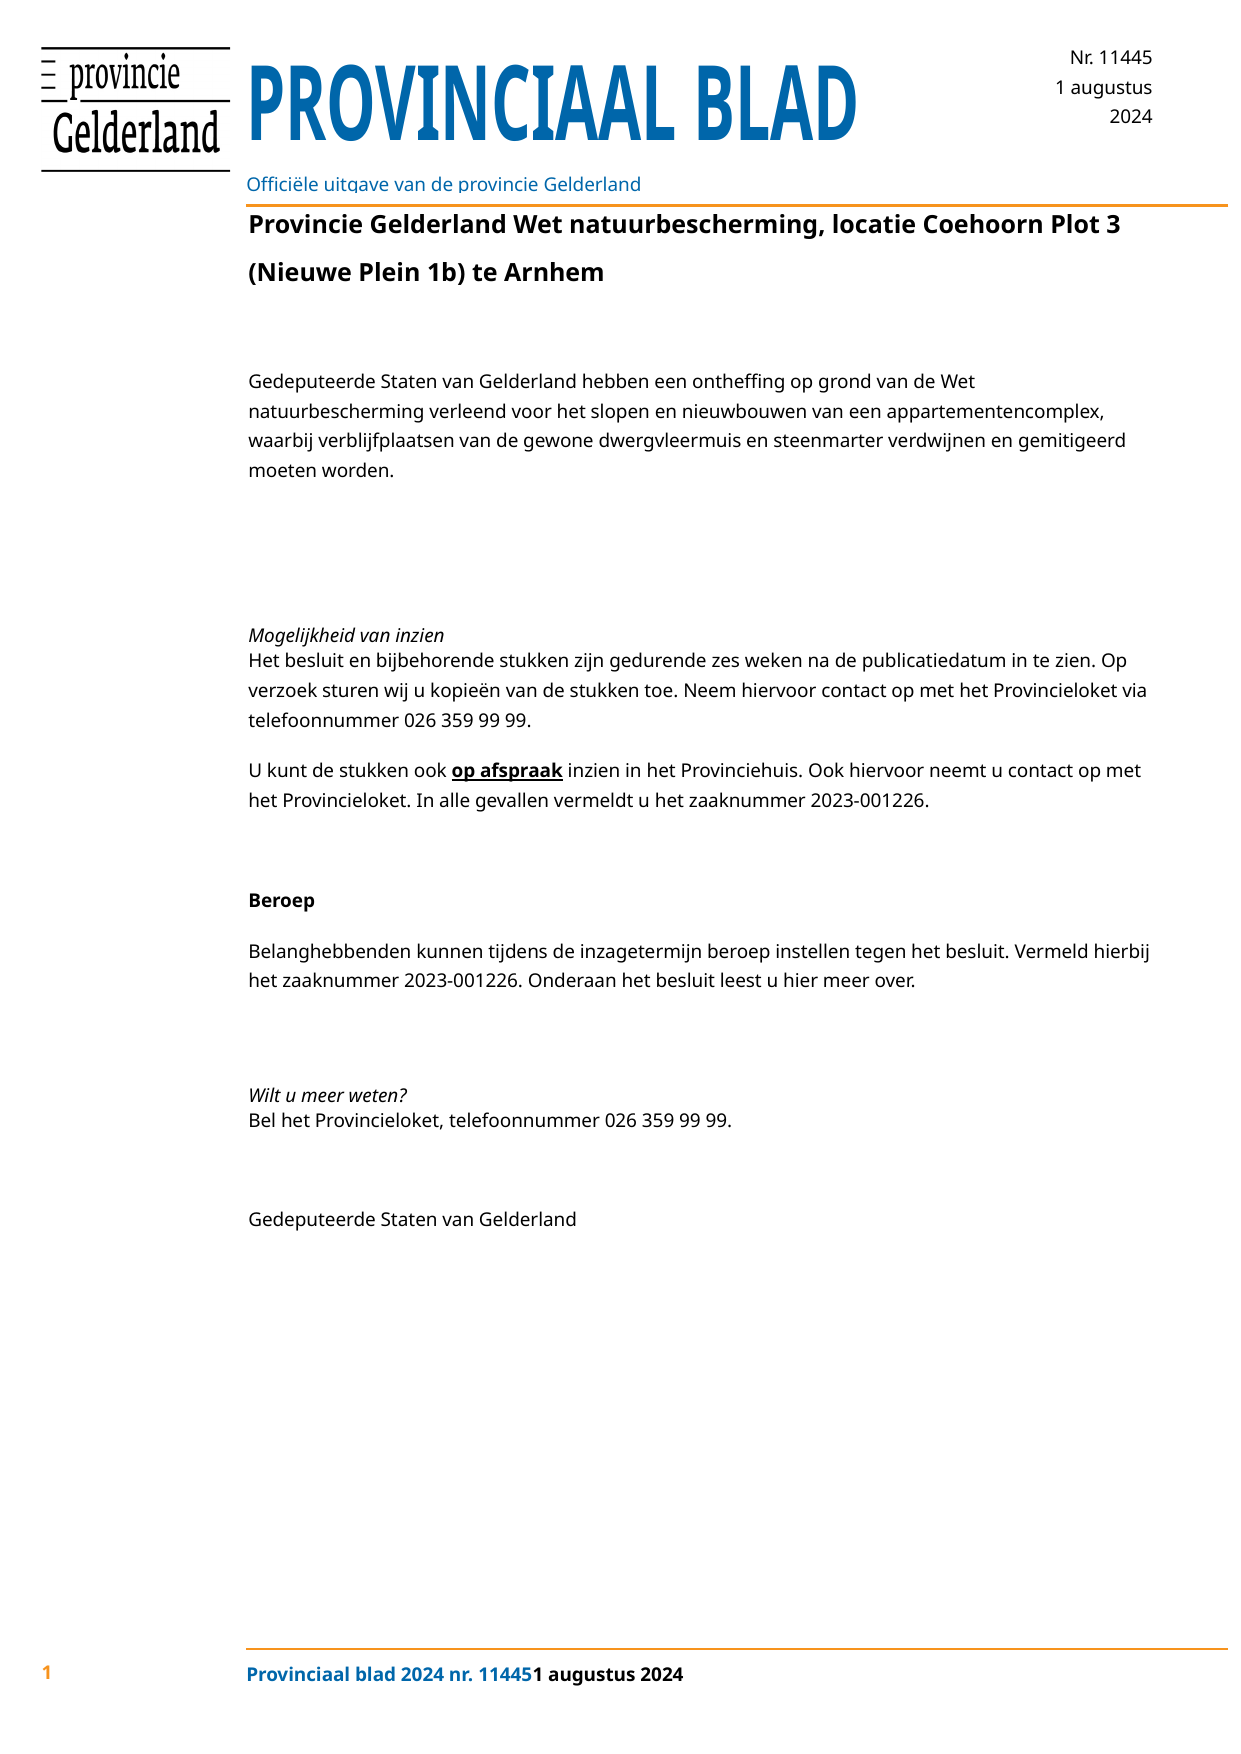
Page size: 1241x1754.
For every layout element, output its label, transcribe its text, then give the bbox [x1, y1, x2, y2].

text Wilt u meer weten? [248, 1082, 1152, 1108]
text Belanghebbenden kunnen tijdens de inzagetermijn beroep instellen tegen het besluit. Vermeld hierbij het zaaknummer 2023-001226. Onderaan het besluit leest u hier meer over. [248, 938, 1152, 993]
text Gedeputeerde Staten van Gelderland [248, 1206, 1152, 1232]
text Bel het Provincieloket, telefoonnummer 026 359 99 99. [248, 1108, 1152, 1133]
text U kunt de stukken ook op afspraak inzien in het Provinciehuis. Ook hiervoor neemt u contact op met het Provincieloket. In alle gevallen vermeldt u het zaaknummer 2023-001226. [248, 757, 1152, 812]
text Provincie Gelderland Wet natuurbescherming, locatie Coehoorn Plot 3 (Nieuwe Plein 1b) te Arnhem [248, 207, 1152, 288]
text Beroep [248, 888, 1152, 913]
text Het besluit en bijbehorende stukken zijn gedurende zes weken na de publicatiedatum in te zien. Op verzoek sturen wij u kopieën van de stukken toe. Neem hiervoor contact op met het Provincieloket via telefoonnummer 026 359 99 99. [248, 648, 1152, 732]
picture [41, 47, 231, 172]
text Gedeputeerde Staten van Gelderland hebben een ontheffing op grond van de Wet natuurbescherming verleend voor het slopen en nieuwbouwen van een appartementencomplex, waarbij verblijfplaatsen van de gewone dwergvleermuis en steenmarter verdwijnen en gemitigeerd moeten worden. [248, 368, 1152, 483]
text Mogelijkheid van inzien [248, 622, 1152, 648]
